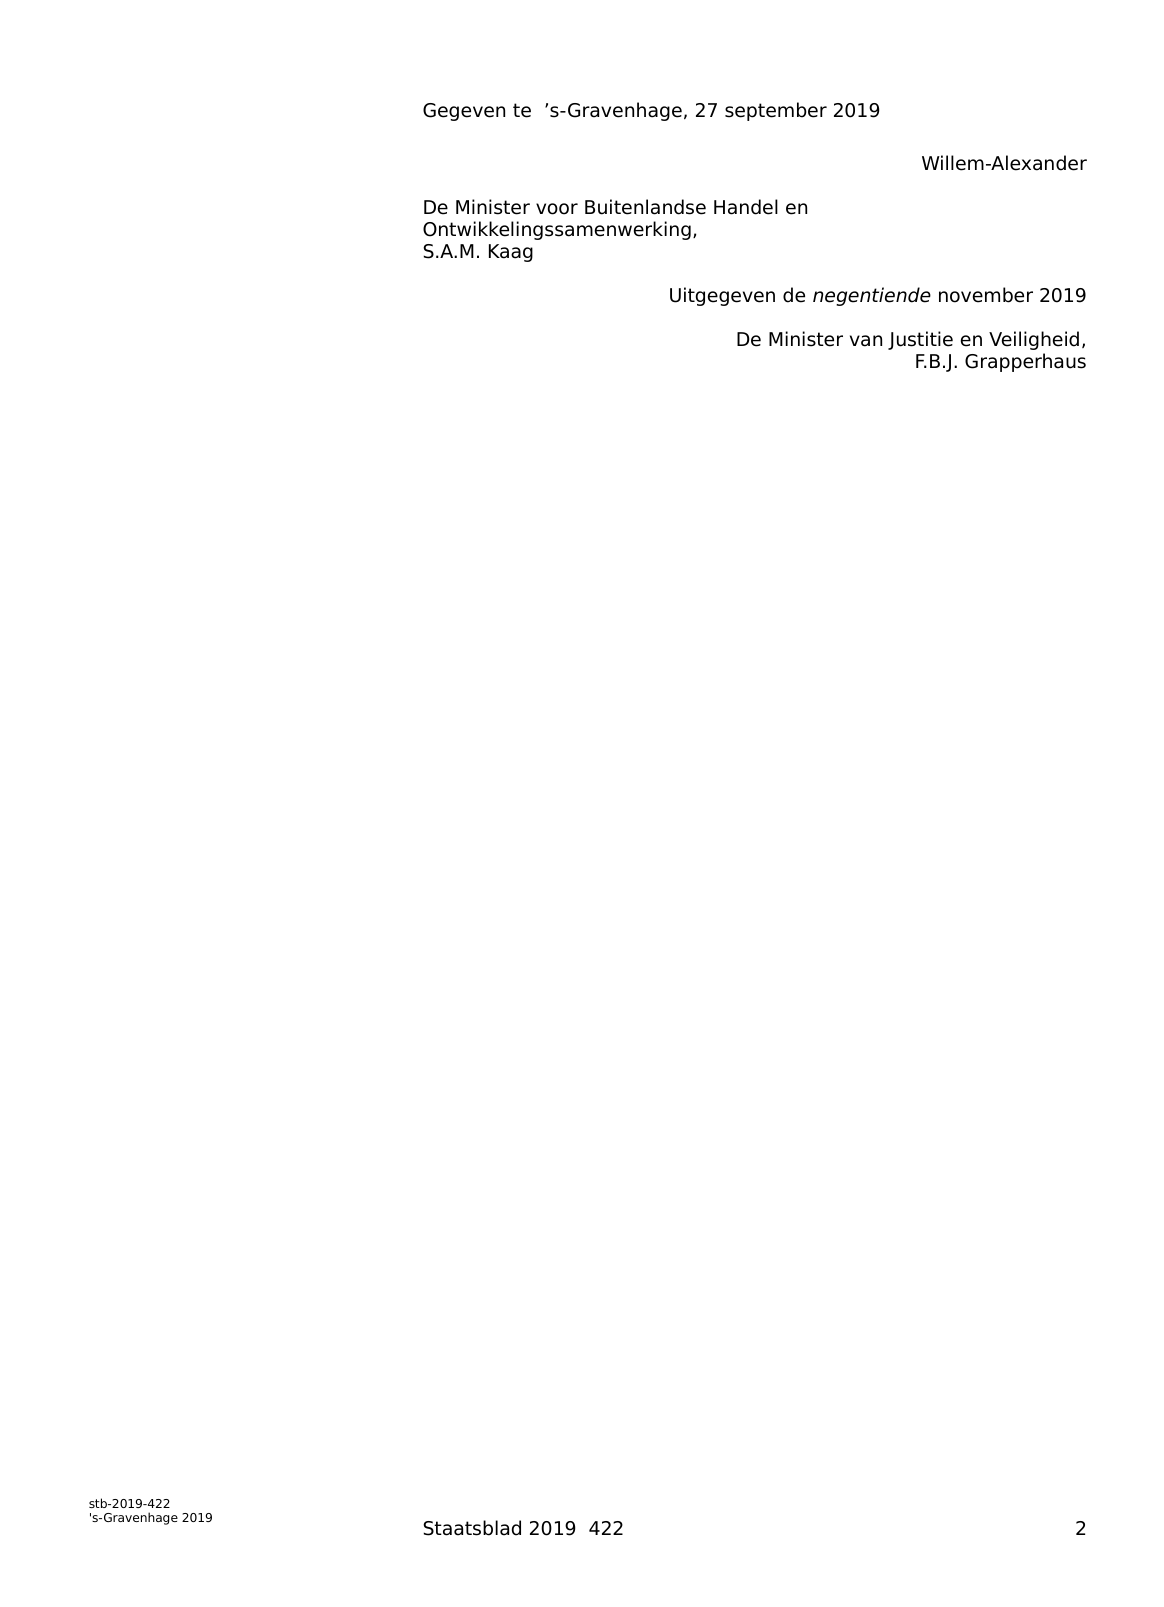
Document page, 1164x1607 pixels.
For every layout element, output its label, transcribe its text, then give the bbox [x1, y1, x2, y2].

text stb-2019-422 [88, 1497, 323, 1511]
text Willem-Alexander [422, 152, 1087, 174]
text Uitgegeven de negentiende november 2019 [422, 285, 1087, 307]
text 's-Gravenhage 2019 [88, 1511, 323, 1525]
text Gegeven te ’s-Gravenhage, 27 september 2019 [422, 100, 1087, 122]
text De Minister voor Buitenlandse Handel en Ontwikkelingssamenwerking, S.A.M. Kaag [422, 197, 1087, 262]
text De Minister van Justitie en Veiligheid, F.B.J. Grapperhaus [422, 329, 1087, 373]
